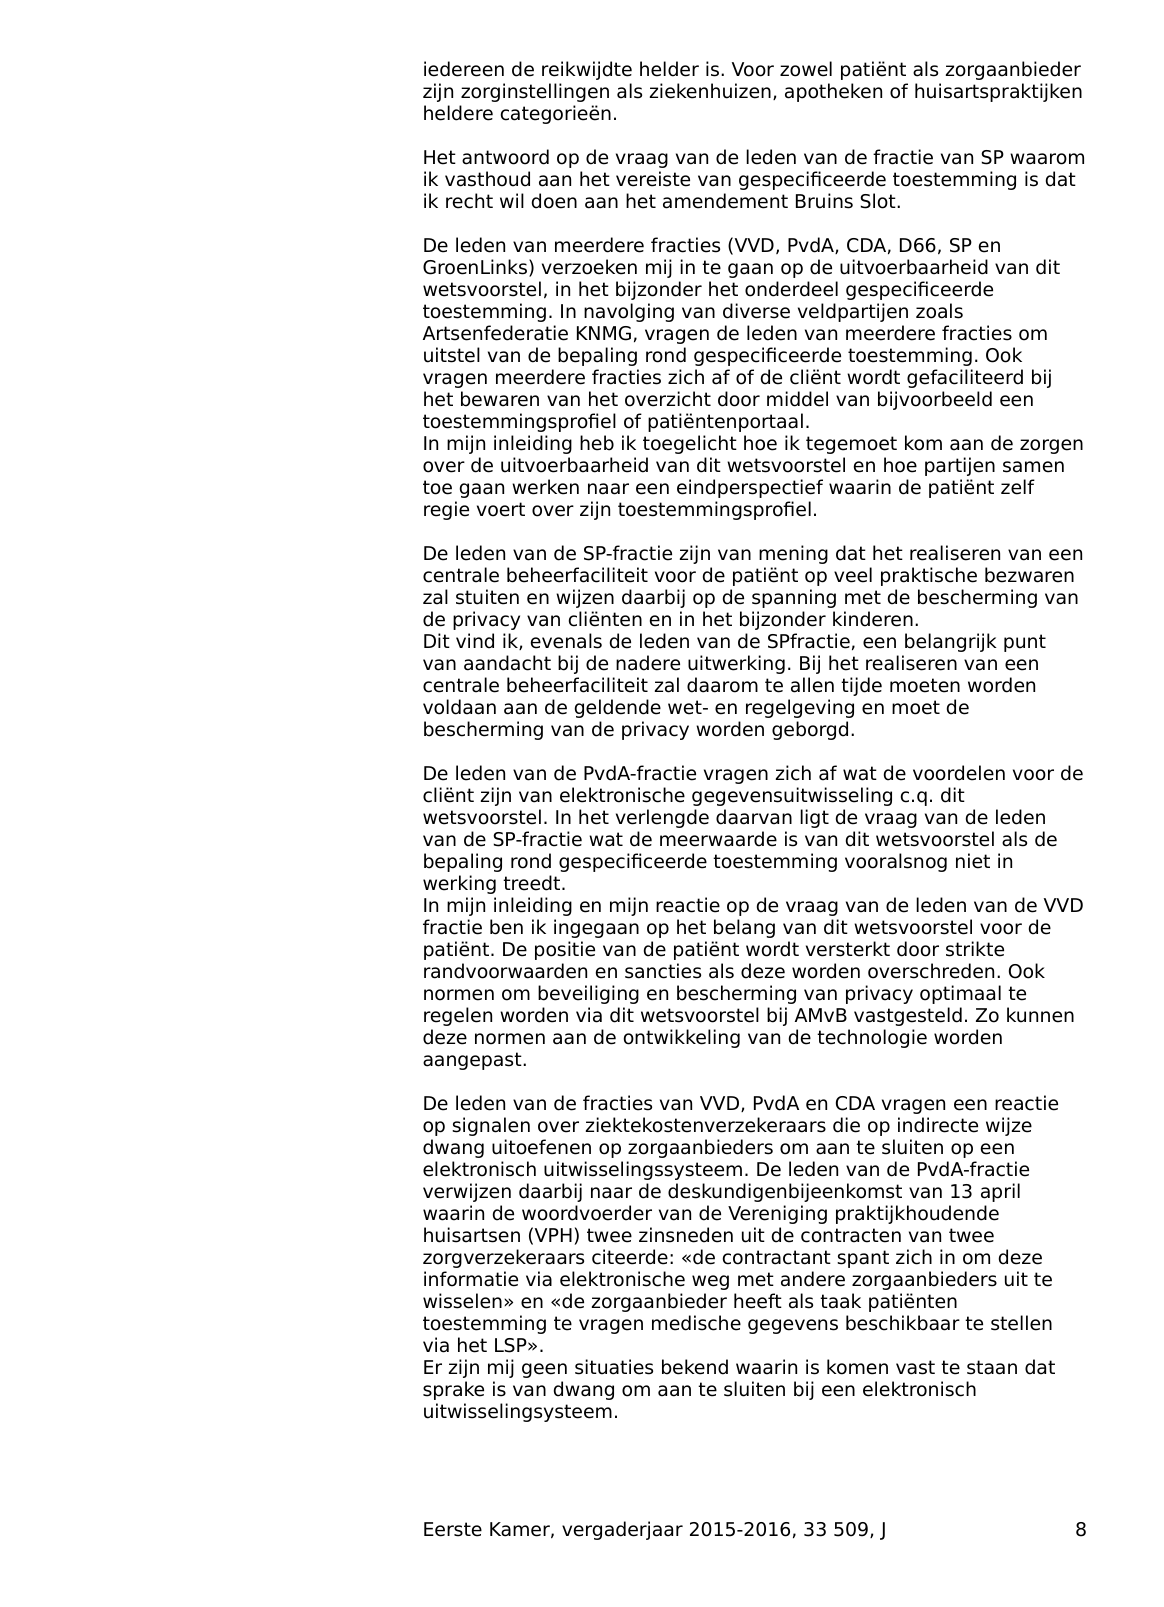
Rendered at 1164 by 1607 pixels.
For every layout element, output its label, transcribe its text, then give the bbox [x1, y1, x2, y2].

text De leden van de SP-fractie zijn van mening dat het realiseren van een centrale beheerfaciliteit voor de patiënt op veel praktische bezwaren zal stuiten en wijzen daarbij op de spanning met de bescherming van de privacy van cliënten en in het bijzonder kinderen. [422, 543, 1087, 631]
text De leden van meerdere fracties (VVD, PvdA, CDA, D66, SP en GroenLinks) verzoeken mij in te gaan op de uitvoerbaarheid van dit wetsvoorstel, in het bijzonder het onderdeel gespecificeerde toestemming. In navolging van diverse veldpartijen zoals Artsenfederatie KNMG, vragen de leden van meerdere fracties om uitstel van de bepaling rond gespecificeerde toestemming. Ook vragen meerdere fracties zich af of de cliënt wordt gefaciliteerd bij het bewaren van het overzicht door middel van bijvoorbeeld een toestemmingsprofiel of patiëntenportaal. [422, 235, 1087, 433]
text In mijn inleiding en mijn reactie op de vraag van de leden van de VVD fractie ben ik ingegaan op het belang van dit wetsvoorstel voor de patiënt. De positie van de patiënt wordt versterkt door strikte randvoorwaarden en sancties als deze worden overschreden. Ook normen om beveiliging en bescherming van privacy optimaal te regelen worden via dit wetsvoorstel bij AMvB vastgesteld. Zo kunnen deze normen aan de ontwikkeling van de technologie worden aangepast. [422, 895, 1087, 1071]
text Dit vind ik, evenals de leden van de SPfractie, een belangrijk punt van aandacht bij de nadere uitwerking. Bij het realiseren van een centrale beheerfaciliteit zal daarom te allen tijde moeten worden voldaan aan de geldende wet- en regelgeving en moet de bescherming van de privacy worden geborgd. [422, 631, 1087, 741]
text In mijn inleiding heb ik toegelicht hoe ik tegemoet kom aan de zorgen over de uitvoerbaarheid van dit wetsvoorstel en hoe partijen samen toe gaan werken naar een eindperspectief waarin de patiënt zelf regie voert over zijn toestemmingsprofiel. [422, 433, 1087, 521]
text De leden van de fracties van VVD, PvdA en CDA vragen een reactie op signalen over ziektekostenverzekeraars die op indirecte wijze dwang uitoefenen op zorgaanbieders om aan te sluiten op een elektronisch uitwisselingssysteem. De leden van de PvdA-fractie verwijzen daarbij naar de deskundigenbijeenkomst van 13 april waarin de woordvoerder van de Vereniging praktijkhoudende huisartsen (VPH) twee zinsneden uit de contracten van twee zorgverzekeraars citeerde: «de contractant spant zich in om deze informatie via elektronische weg met andere zorgaanbieders uit te wisselen» en «de zorgaanbieder heeft als taak patiënten toestemming te vragen medische gegevens beschikbaar te stellen via het LSP». [422, 1093, 1087, 1357]
text De leden van de PvdA-fractie vragen zich af wat de voordelen voor de cliënt zijn van elektronische gegevensuitwisseling c.q. dit wetsvoorstel. In het verlengde daarvan ligt de vraag van de leden van de SP-fractie wat de meerwaarde is van dit wetsvoorstel als de bepaling rond gespecificeerde toestemming vooralsnog niet in werking treedt. [422, 763, 1087, 895]
text Er zijn mij geen situaties bekend waarin is komen vast te staan dat sprake is van dwang om aan te sluiten bij een elektronisch uitwisselingsysteem. [422, 1357, 1087, 1423]
text Het antwoord op de vraag van de leden van de fractie van SP waarom ik vasthoud aan het vereiste van gespecificeerde toestemming is dat ik recht wil doen aan het amendement Bruins Slot. [422, 147, 1087, 213]
text iedereen de reikwijdte helder is. Voor zowel patiënt als zorgaanbieder zijn zorginstellingen als ziekenhuizen, apotheken of huisartspraktijken heldere categorieën. [422, 59, 1087, 125]
